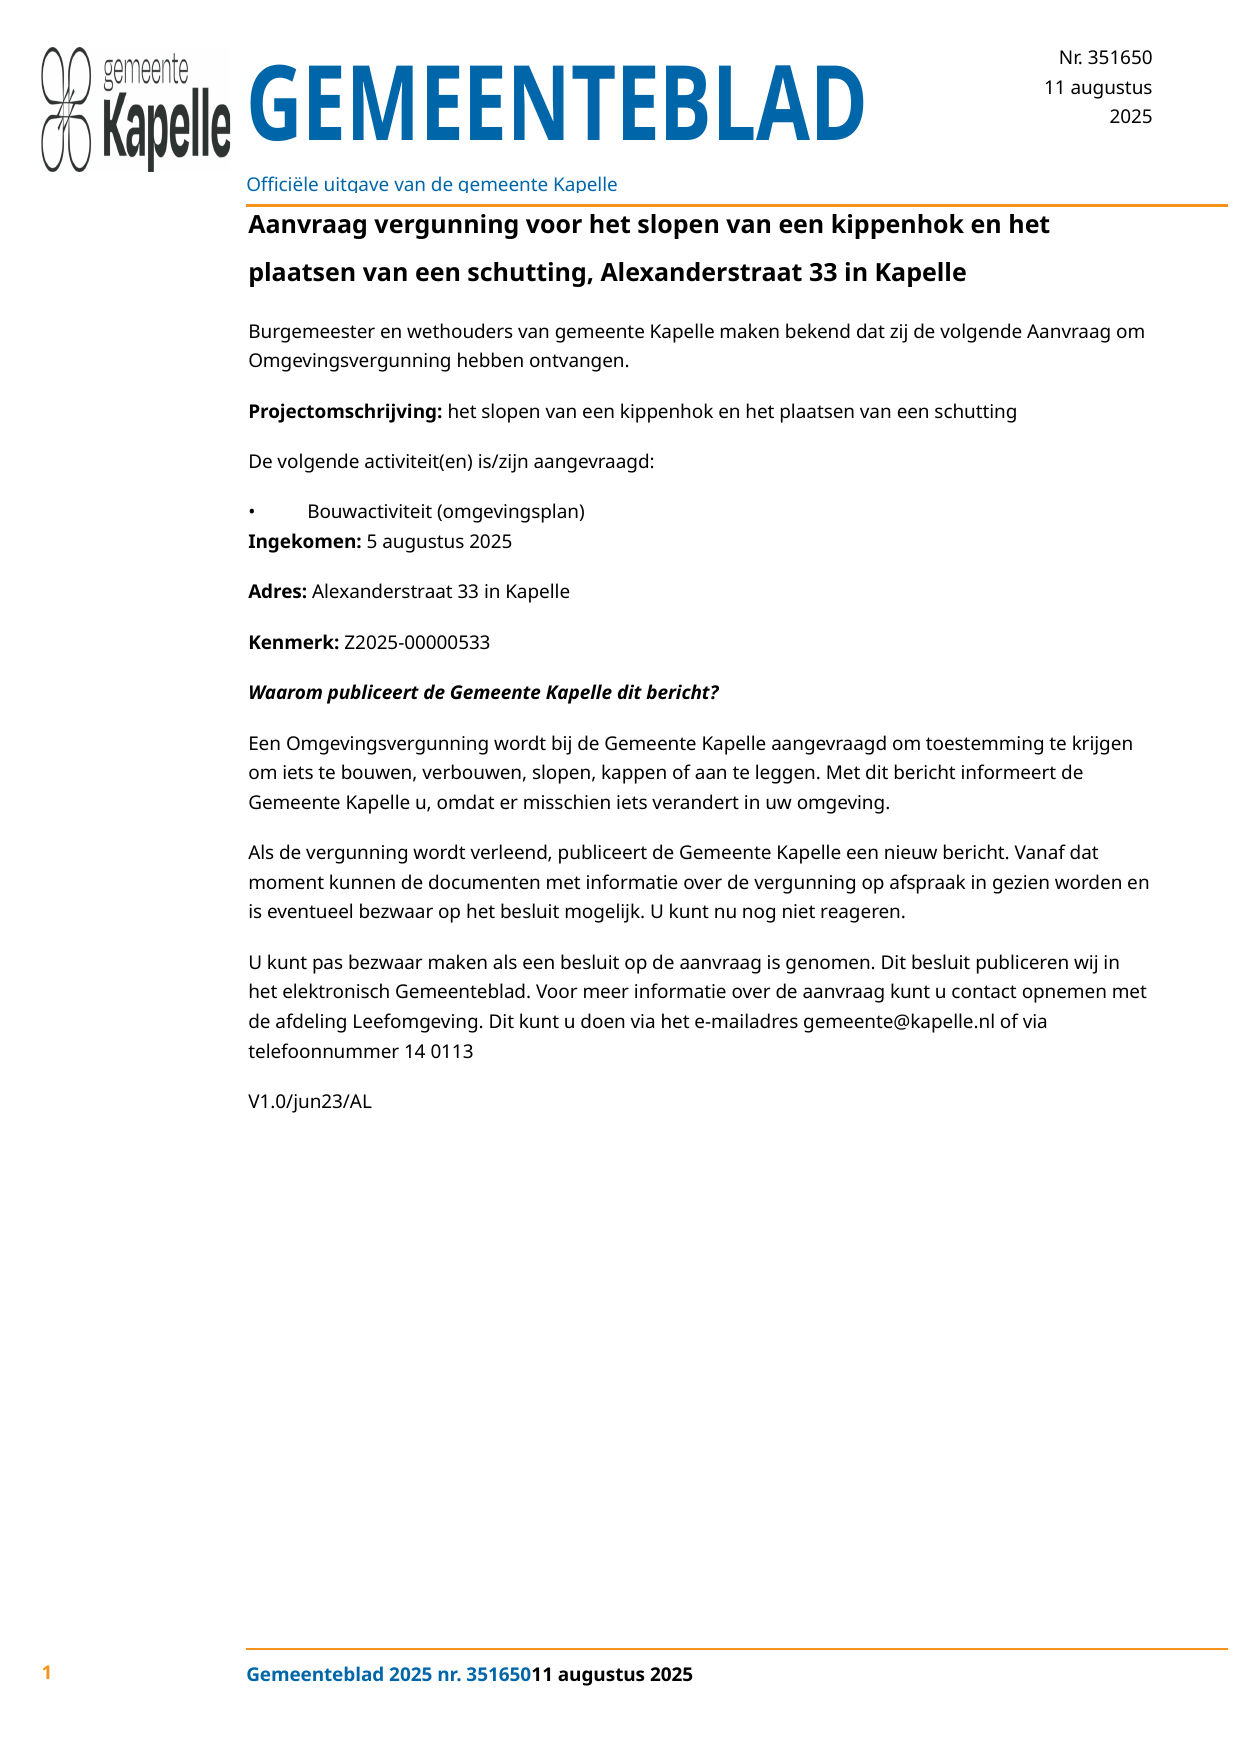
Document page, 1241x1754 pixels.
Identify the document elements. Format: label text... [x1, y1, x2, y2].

text Burgemeester en wethouders van gemeente Kapelle maken bekend dat zij de volgende Aanvraag om Omgevingsvergunning hebben ontvangen. [248, 318, 1152, 373]
text Adres: Alexanderstraat 33 in Kapelle [248, 579, 1152, 604]
text Projectomschrijving: het slopen van een kippenhok en het plaatsen van een schutting [248, 398, 1152, 424]
picture [41, 47, 231, 172]
text Kenmerk: Z2025-00000533 [248, 629, 1152, 655]
text De volgende activiteit(en) is/zijn aangevraagd: [248, 448, 1152, 474]
text Een Omgevingsvergunning wordt bij de Gemeente Kapelle aangevraagd om toestemming te krijgen om iets te bouwen, verbouwen, slopen, kappen of aan te leggen. Met dit bericht informeert de Gemeente Kapelle u, omdat er misschien iets verandert in uw omgeving. [248, 730, 1152, 815]
text V1.0/jun23/AL [248, 1088, 1152, 1114]
text U kunt pas bezwaar maken als een besluit op de aanvraag is genomen. Dit besluit publiceren wij in het elektronisch Gemeenteblad. Voor meer informatie over de aanvraag kunt u contact opnemen met de afdeling Leefomgeving. Dit kunt u doen via het e-mailadres gemeente@kapelle.nl of via telefoonnummer 14 0113 [248, 949, 1152, 1064]
text Waarom publiceert de Gemeente Kapelle dit bericht? [248, 679, 1152, 705]
text Ingekomen: 5 augustus 2025 [248, 528, 1152, 554]
list Bouwactiviteit (omgevingsplan) [248, 499, 1152, 524]
text Als de vergunning wordt verleend, publiceert de Gemeente Kapelle een nieuw bericht. Vanaf dat moment kunnen de documenten met informatie over de vergunning op afspraak in gezien worden en is eventueel bezwaar op het besluit mogelijk. U kunt nu nog niet reageren. [248, 839, 1152, 924]
text Aanvraag vergunning voor het slopen van een kippenhok en het plaatsen van een schutting, Alexanderstraat 33 in Kapelle [248, 207, 1152, 288]
